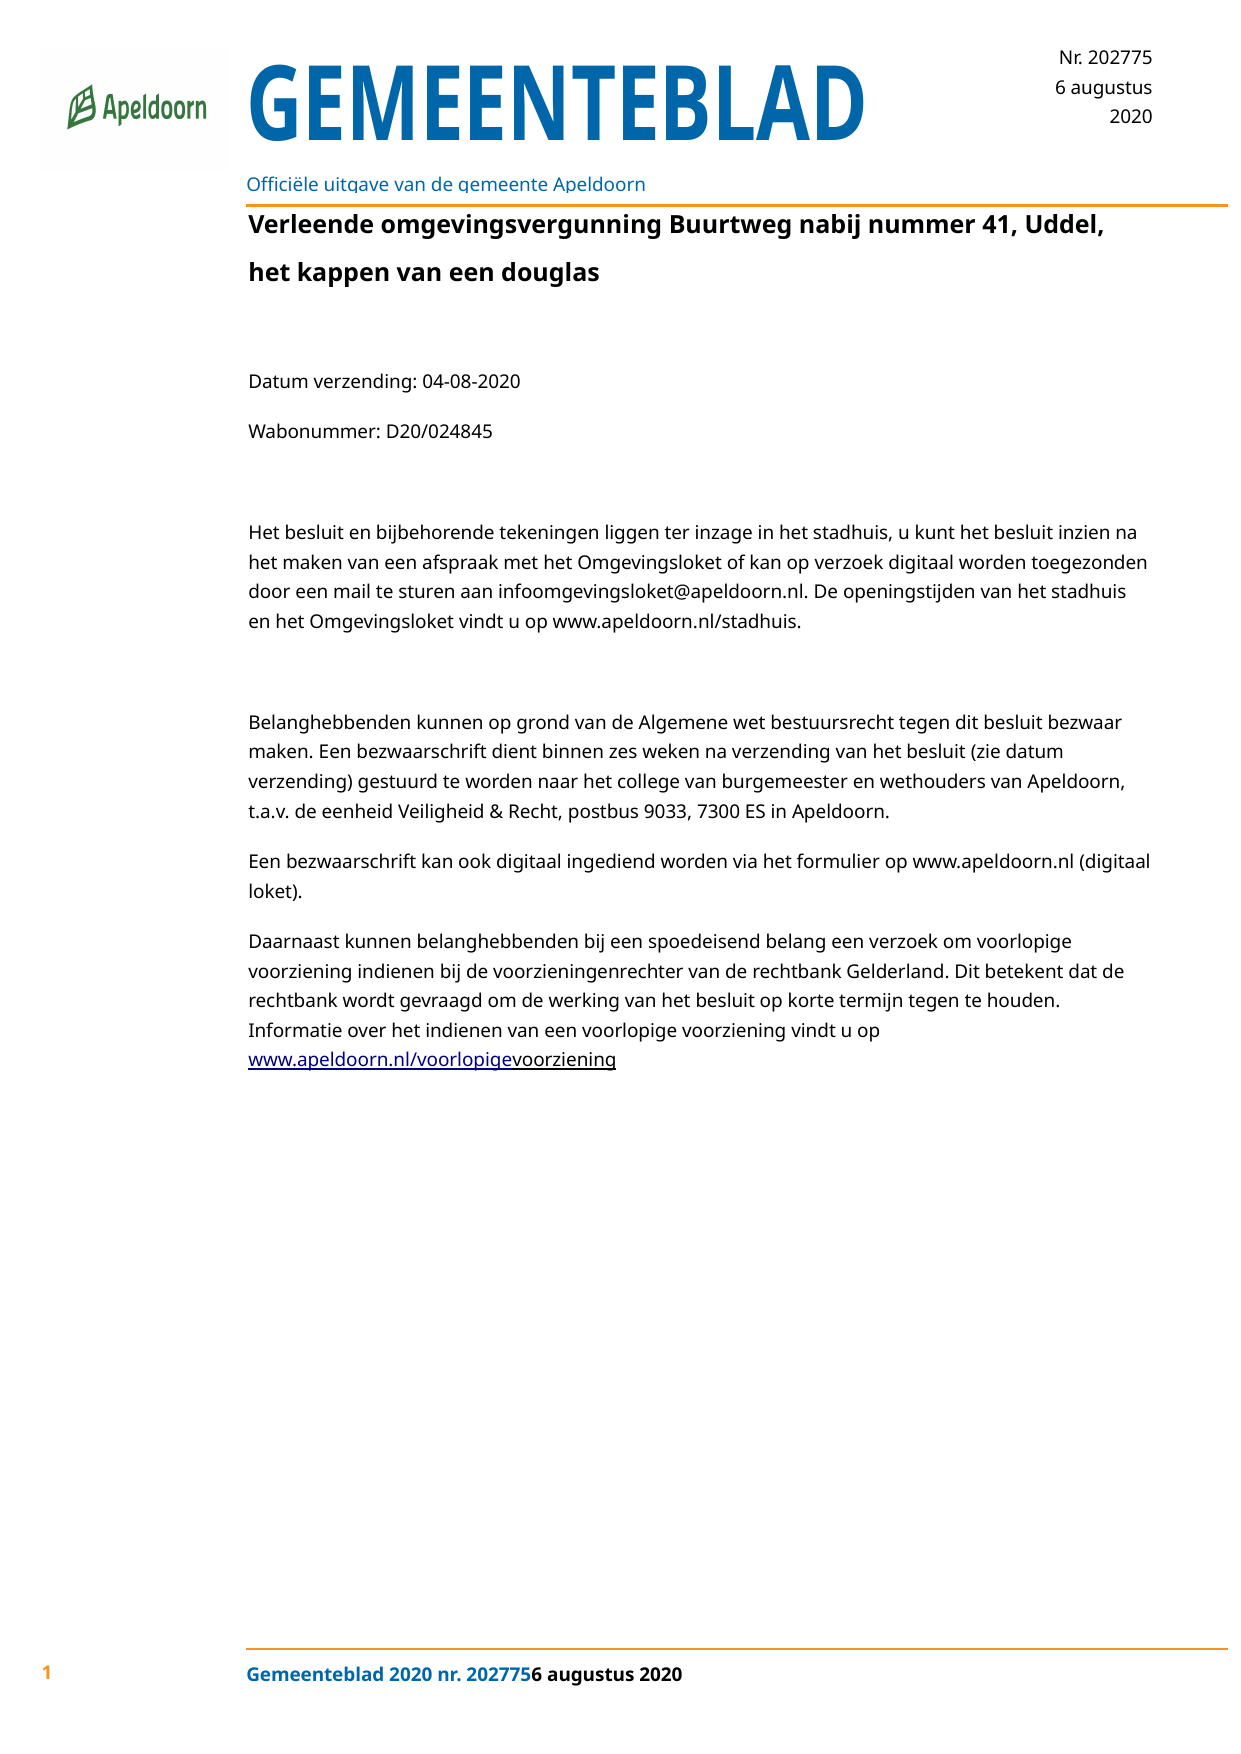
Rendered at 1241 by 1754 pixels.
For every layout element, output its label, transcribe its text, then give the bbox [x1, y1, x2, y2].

text Verleende omgevingsvergunning Buurtweg nabij nummer 41, Uddel, het kappen van een douglas [248, 207, 1152, 288]
text Daarnaast kunnen belanghebbenden bij een spoedeisend belang een verzoek om voorlopige voorziening indienen bij de voorzieningenrechter van de rechtbank Gelderland. Dit betekent dat de rechtbank wordt gevraagd om de werking van het besluit op korte termijn tegen te houden. Informatie over het indienen van een voorlopige voorziening vindt u op www.apeldoorn.nl/voorlopigevoorziening [248, 928, 1152, 1072]
text Wabonummer: D20/024845 [248, 419, 1152, 444]
text Datum verzending: 04-08-2020 [248, 368, 1152, 394]
text Het besluit en bijbehorende tekeningen liggen ter inzage in het stadhuis, u kunt het besluit inzien na het maken van een afspraak met het Omgevingsloket of kan op verzoek digitaal worden toegezonden door een mail te sturen aan infoomgevingsloket@apeldoorn.nl. De openingstijden van het stadhuis en het Omgevingsloket vindt u op www.apeldoorn.nl/stadhuis. [248, 519, 1152, 634]
picture [41, 47, 231, 172]
text Een bezwaarschrift kan ook digitaal ingediend worden via het formulier op www.apeldoorn.nl (digitaal loket). [248, 848, 1152, 904]
text Belanghebbenden kunnen op grond van de Algemene wet bestuursrecht tegen dit besluit bezwaar maken. Een bezwaarschrift dient binnen zes weken na verzending van het besluit (zie datum verzending) gestuurd te worden naar het college van burgemeester en wethouders van Apeldoorn, t.a.v. de eenheid Veiligheid & Recht, postbus 9033, 7300 ES in Apeldoorn. [248, 709, 1152, 824]
